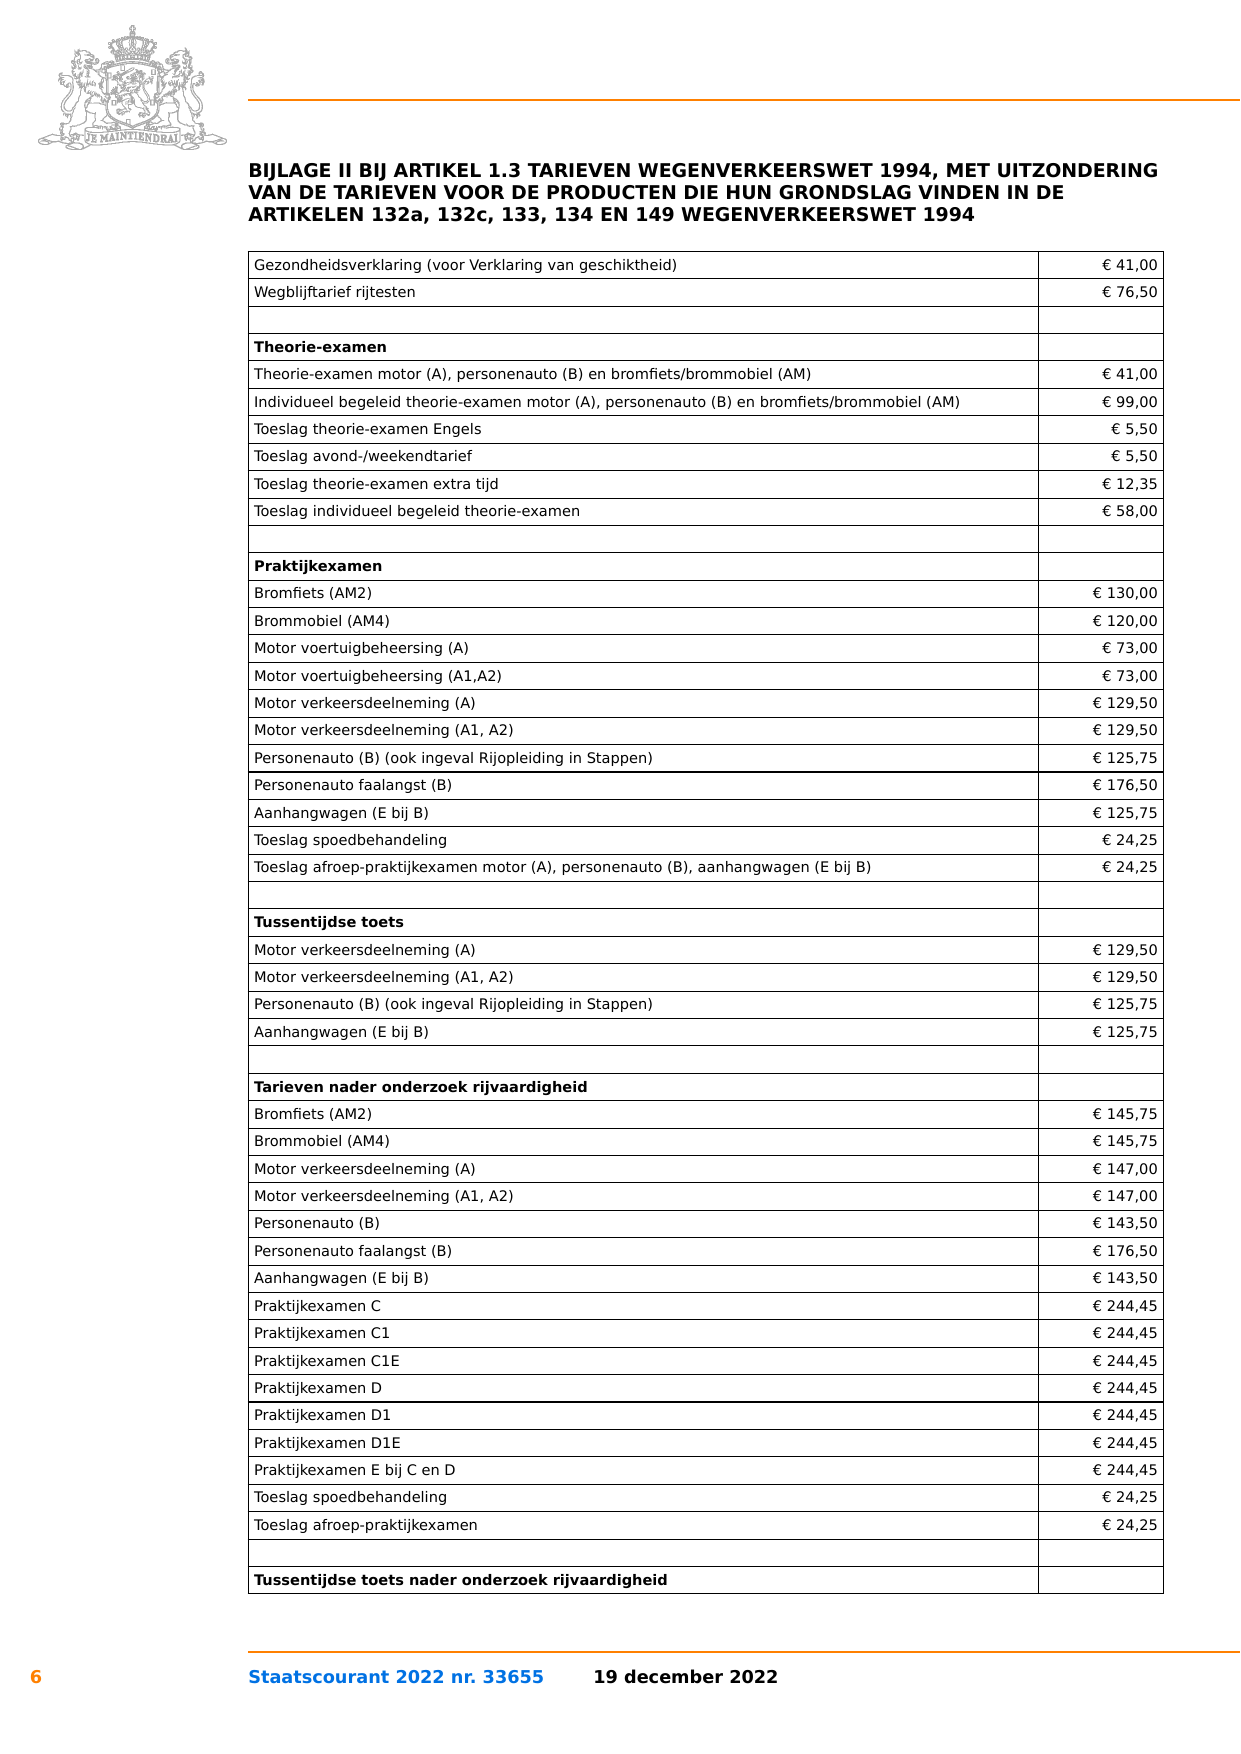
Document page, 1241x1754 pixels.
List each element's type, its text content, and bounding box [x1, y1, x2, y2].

table_cell [1039, 526, 1163, 552]
table_cell € 129,50 [1039, 690, 1163, 717]
table_cell € 244,45 [1039, 1293, 1163, 1319]
table_cell [1039, 334, 1163, 360]
table_cell Toeslag spoedbehandeling [249, 827, 1038, 853]
table_cell Motor verkeersdeelneming (A1, A2) [249, 964, 1038, 991]
table_cell Aanhangwagen (E bij B) [249, 800, 1038, 826]
table_cell Wegblijftarief rijtesten [249, 279, 1038, 306]
table_cell Toeslag avond-/weekendtarief [249, 444, 1038, 470]
table_cell Brommobiel (AM4) [249, 608, 1038, 634]
table_cell Praktijkexamen C1 [249, 1320, 1038, 1347]
table_cell Theorie-examen motor (A), personenauto (B) en bromfiets/brommobiel (AM) [249, 361, 1038, 388]
table_cell Praktijkexamen [249, 553, 1038, 579]
table_cell Personenauto faalangst (B) [249, 1238, 1038, 1264]
table_cell Praktijkexamen D1 [249, 1403, 1038, 1429]
table_cell Toeslag afroep-praktijkexamen motor (A), personenauto (B), aanhangwagen (E bij B) [249, 855, 1038, 881]
table_cell € 129,50 [1039, 937, 1163, 963]
table_cell € 41,00 [1039, 361, 1163, 388]
table_cell Toeslag theorie-examen Engels [249, 416, 1038, 443]
table_cell € 130,00 [1039, 581, 1163, 607]
table_cell Brommobiel (AM4) [249, 1129, 1038, 1155]
table_cell [249, 307, 1038, 333]
table_cell € 58,00 [1039, 499, 1163, 525]
table_cell € 244,45 [1039, 1430, 1163, 1456]
table_cell € 129,50 [1039, 718, 1163, 744]
table_header € 41,00 [1039, 252, 1163, 278]
table_cell Motor voertuigbeheersing (A) [249, 635, 1038, 662]
table_cell [249, 1540, 1038, 1566]
table_cell Toeslag individueel begeleid theorie-examen [249, 499, 1038, 525]
table_cell € 176,50 [1039, 773, 1163, 799]
table_cell € 244,45 [1039, 1457, 1163, 1484]
table_cell [1039, 909, 1163, 936]
table_cell Motor voertuigbeheersing (A1,A2) [249, 663, 1038, 689]
table_cell € 12,35 [1039, 471, 1163, 497]
table_cell Personenauto (B) (ook ingeval Rijopleiding in Stappen) [249, 992, 1038, 1018]
table_cell Tarieven nader onderzoek rijvaardigheid [249, 1074, 1038, 1100]
table_cell € 244,45 [1039, 1375, 1163, 1401]
table_cell € 76,50 [1039, 279, 1163, 306]
table_cell [1039, 1074, 1163, 1100]
picture [38, 25, 227, 150]
table_cell € 244,45 [1039, 1403, 1163, 1429]
table_cell [1039, 1567, 1163, 1593]
table_cell Theorie-examen [249, 334, 1038, 360]
table_cell € 147,00 [1039, 1183, 1163, 1210]
table_cell € 5,50 [1039, 444, 1163, 470]
table_cell Motor verkeersdeelneming (A1, A2) [249, 1183, 1038, 1210]
table_cell Toeslag spoedbehandeling [249, 1485, 1038, 1511]
table_cell € 145,75 [1039, 1101, 1163, 1127]
table_cell € 125,75 [1039, 800, 1163, 826]
table_cell Praktijkexamen C [249, 1293, 1038, 1319]
table_cell € 143,50 [1039, 1211, 1163, 1237]
table_cell € 120,00 [1039, 608, 1163, 634]
table_cell Praktijkexamen E bij C en D [249, 1457, 1038, 1484]
table_cell Tussentijdse toets [249, 909, 1038, 936]
table_cell € 143,50 [1039, 1266, 1163, 1292]
table_cell € 24,25 [1039, 1512, 1163, 1538]
table_cell Tussentijdse toets nader onderzoek rijvaardigheid [249, 1567, 1038, 1593]
table_cell € 24,25 [1039, 827, 1163, 853]
table_cell € 73,00 [1039, 635, 1163, 662]
table_cell € 5,50 [1039, 416, 1163, 443]
table_cell € 24,25 [1039, 855, 1163, 881]
table_cell [1039, 882, 1163, 908]
table_cell Toeslag afroep-praktijkexamen [249, 1512, 1038, 1538]
table_header Gezondheidsverklaring (voor Verklaring van geschiktheid) [249, 252, 1038, 278]
table_cell € 24,25 [1039, 1485, 1163, 1511]
table_cell € 73,00 [1039, 663, 1163, 689]
table_cell Personenauto (B) [249, 1211, 1038, 1237]
table_cell € 244,45 [1039, 1320, 1163, 1347]
table_cell Toeslag theorie-examen extra tijd [249, 471, 1038, 497]
table_cell Motor verkeersdeelneming (A) [249, 937, 1038, 963]
table_cell [249, 526, 1038, 552]
table_cell Praktijkexamen D1E [249, 1430, 1038, 1456]
subtitle BIJLAGE II BIJ ARTIKEL 1.3 TARIEVEN WEGENVERKEERSWET 1994, MET UITZONDERING VAN DE TARIEVEN VOOR DE PRODUCTEN DIE HUN GRONDSLAG VINDEN IN DE ARTIKELEN 132a, 132c, 133, 134 EN 149 WEGENVERKEERSWET 1994 [248, 160, 1163, 226]
table_cell € 99,00 [1039, 389, 1163, 415]
table_cell [1039, 1046, 1163, 1073]
table_cell [1039, 1540, 1163, 1566]
table_cell € 244,45 [1039, 1348, 1163, 1374]
table_cell [249, 882, 1038, 908]
table_cell € 129,50 [1039, 964, 1163, 991]
table_cell € 176,50 [1039, 1238, 1163, 1264]
table_cell Motor verkeersdeelneming (A) [249, 690, 1038, 717]
table_cell € 125,75 [1039, 745, 1163, 771]
table_cell Bromfiets (AM2) [249, 1101, 1038, 1127]
table_cell Praktijkexamen D [249, 1375, 1038, 1401]
table_cell Personenauto (B) (ook ingeval Rijopleiding in Stappen) [249, 745, 1038, 771]
table_cell Individueel begeleid theorie-examen motor (A), personenauto (B) en bromfiets/brommobiel (AM) [249, 389, 1038, 415]
table_cell Motor verkeersdeelneming (A) [249, 1156, 1038, 1182]
table_cell [249, 1046, 1038, 1073]
table_cell [1039, 307, 1163, 333]
table_cell Motor verkeersdeelneming (A1, A2) [249, 718, 1038, 744]
table_cell Praktijkexamen C1E [249, 1348, 1038, 1374]
table_cell € 147,00 [1039, 1156, 1163, 1182]
table_cell Aanhangwagen (E bij B) [249, 1019, 1038, 1045]
table_cell Personenauto faalangst (B) [249, 773, 1038, 799]
table_cell € 145,75 [1039, 1129, 1163, 1155]
table_cell [1039, 553, 1163, 579]
table_cell € 125,75 [1039, 1019, 1163, 1045]
table_cell Bromfiets (AM2) [249, 581, 1038, 607]
table_cell Aanhangwagen (E bij B) [249, 1266, 1038, 1292]
table_cell € 125,75 [1039, 992, 1163, 1018]
